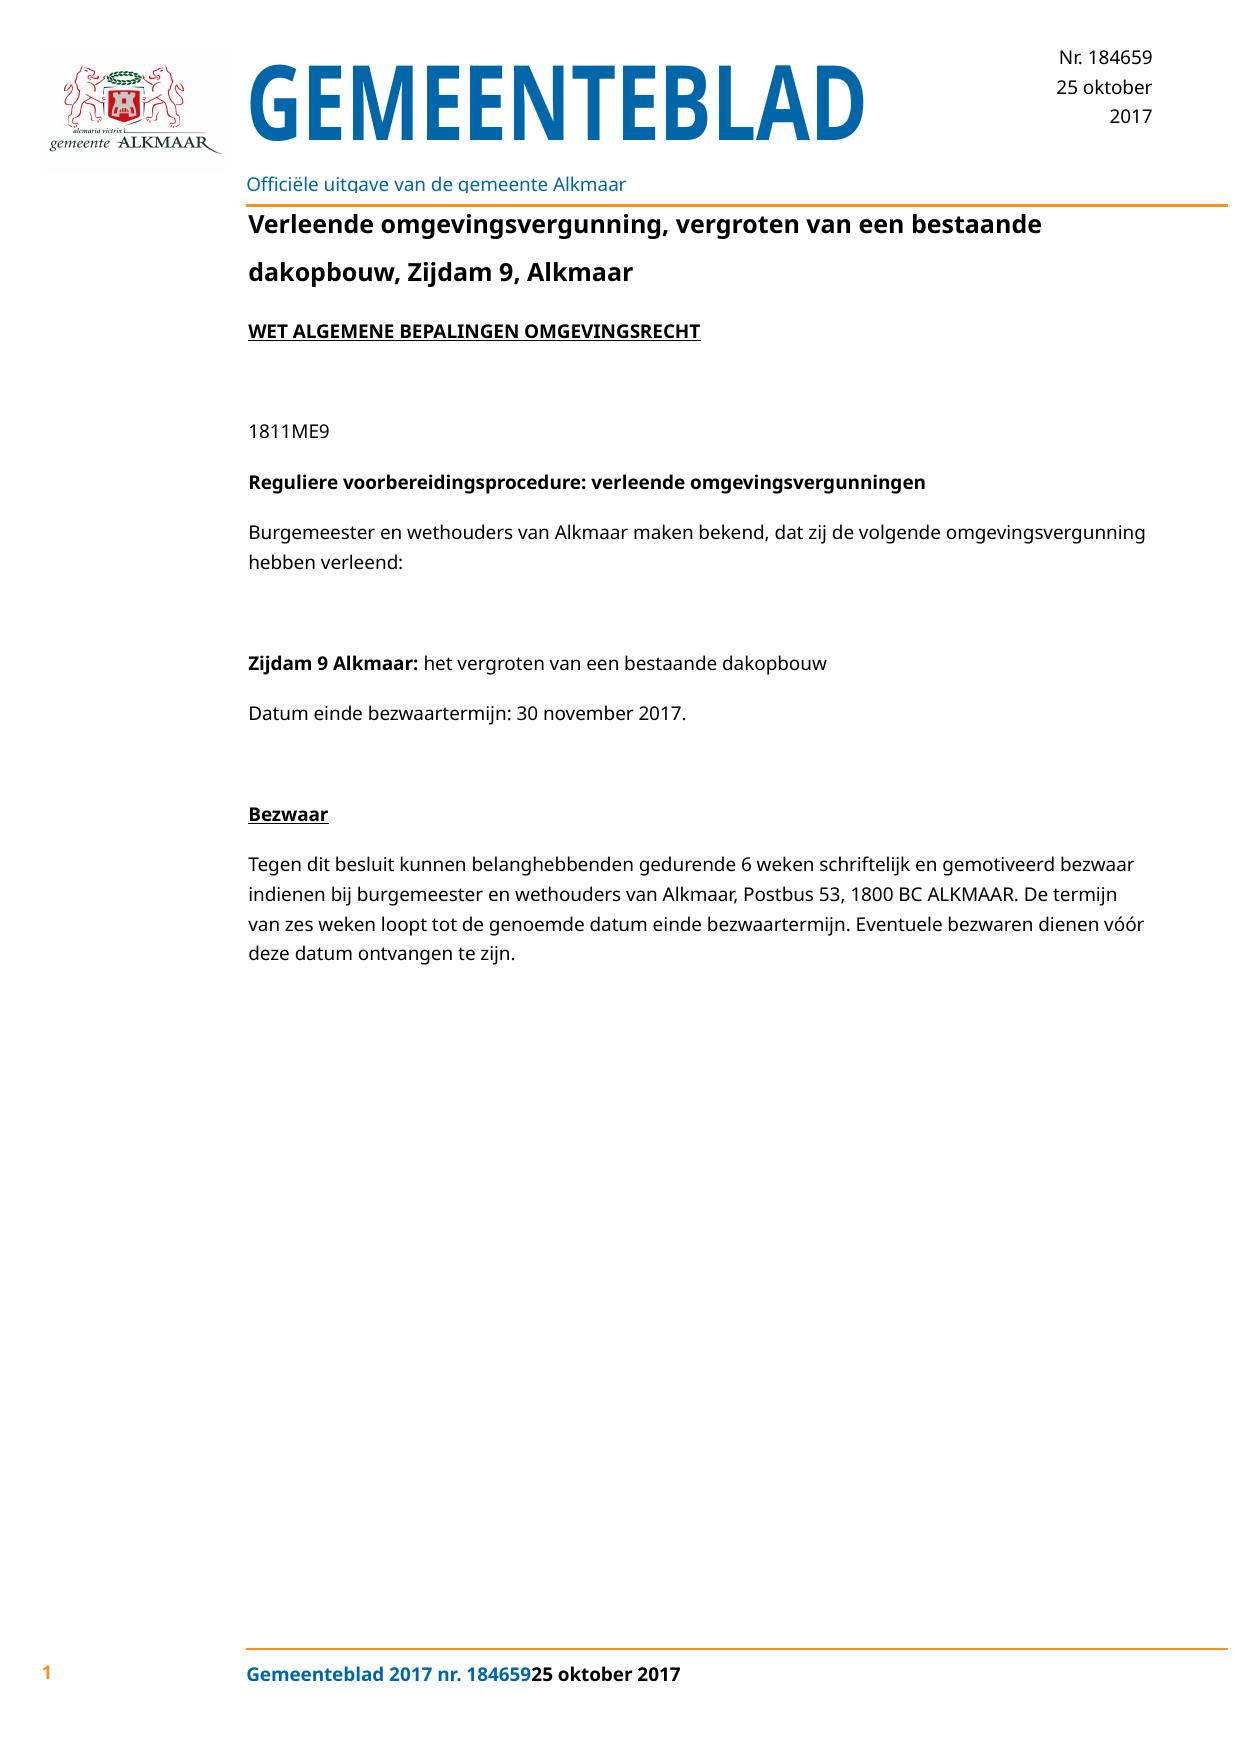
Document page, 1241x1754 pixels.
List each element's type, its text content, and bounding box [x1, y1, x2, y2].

text WET ALGEMENE BEPALINGEN OMGEVINGSRECHT [248, 318, 1152, 344]
text Datum einde bezwaartermijn: 30 november 2017. [248, 700, 1152, 726]
picture [41, 47, 231, 172]
text Reguliere voorbereidingsprocedure: verleende omgevingsvergunningen [248, 469, 1152, 495]
text Zijdam 9 Alkmaar: het vergroten van een bestaande dakopbouw [248, 650, 1152, 676]
text Tegen dit besluit kunnen belanghebbenden gedurende 6 weken schriftelijk en gemotiveerd bezwaar indienen bij burgemeester en wethouders van Alkmaar, Postbus 53, 1800 BC ALKMAAR. De termijn van zes weken loopt tot de genoemde datum einde bezwaartermijn. Eventuele bezwaren dienen vóór deze datum ontvangen te zijn. [248, 852, 1152, 966]
text Bezwaar [248, 801, 1152, 827]
text 1811ME9 [248, 419, 1152, 444]
text Burgemeester en wethouders van Alkmaar maken bekend, dat zij de volgende omgevingsvergunning hebben verleend: [248, 519, 1152, 575]
text Verleende omgevingsvergunning, vergroten van een bestaande dakopbouw, Zijdam 9, Alkmaar [248, 207, 1152, 288]
